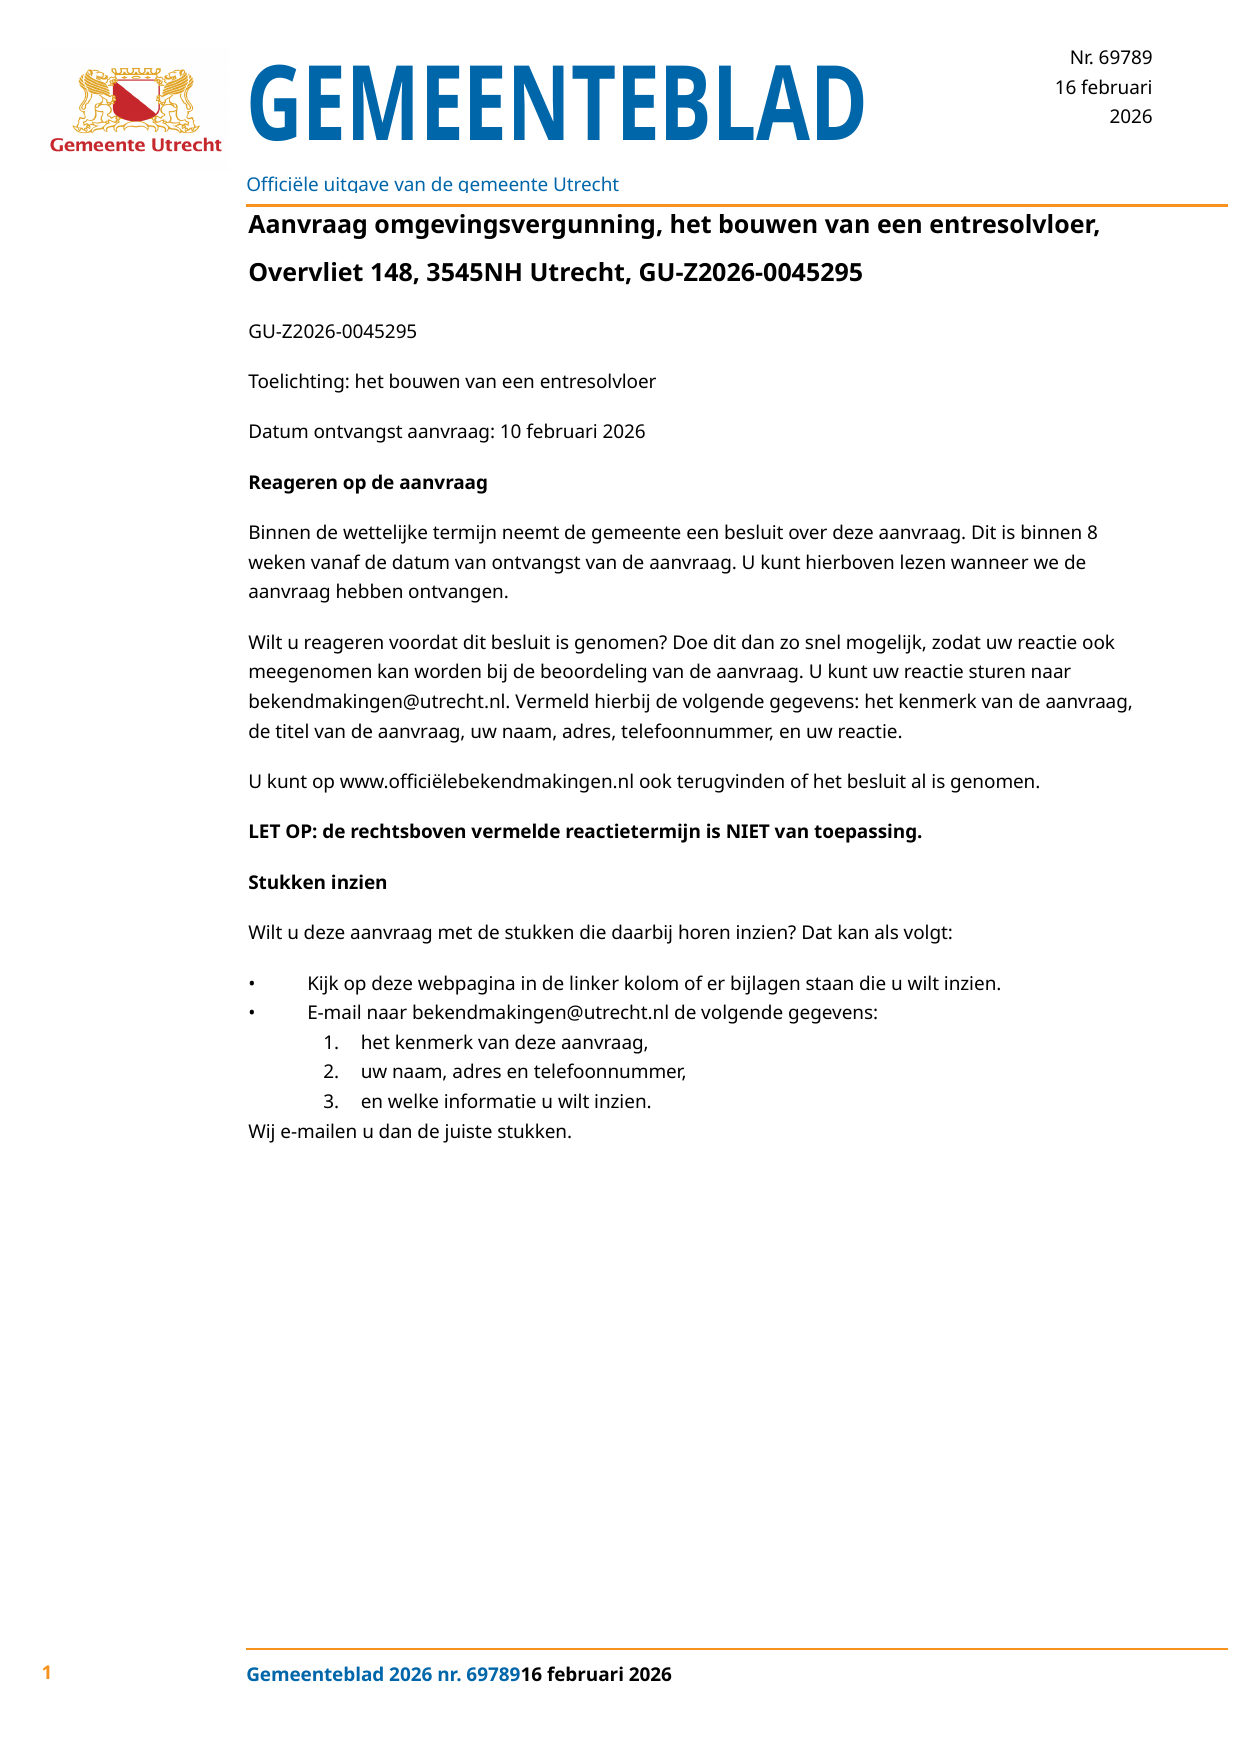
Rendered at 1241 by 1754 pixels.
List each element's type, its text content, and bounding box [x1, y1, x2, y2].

list het kenmerk van deze aanvraag, [323, 1029, 1152, 1055]
text Stukken inzien [248, 869, 1152, 895]
text Wilt u reageren voordat dit besluit is genomen? Doe dit dan zo snel mogelijk, zodat uw reactie ook meegenomen kan worden bij de beoordeling van de aanvraag. U kunt uw reactie sturen naar bekendmakingen@utrecht.nl. Vermeld hierbij de volgende gegevens: het kenmerk van de aanvraag, de titel van de aanvraag, uw naam, adres, telefoonnummer, en uw reactie. [248, 629, 1152, 744]
text GU-Z2026-0045295 [248, 318, 1152, 344]
text Datum ontvangst aanvraag: 10 februari 2026 [248, 419, 1152, 444]
text U kunt op www.officiëlebekendmakingen.nl ook terugvinden of het besluit al is genomen. [248, 768, 1152, 794]
text Toelichting: het bouwen van een entresolvloer [248, 368, 1152, 394]
text Binnen de wettelijke termijn neemt de gemeente een besluit over deze aanvraag. Dit is binnen 8 weken vanaf de datum van ontvangst van de aanvraag. U kunt hierboven lezen wanneer we de aanvraag hebben ontvangen. [248, 519, 1152, 604]
list en welke informatie u wilt inzien. [323, 1088, 1152, 1114]
text Reageren op de aanvraag [248, 469, 1152, 495]
list Kijk op deze webpagina in de linker kolom of er bijlagen staan die u wilt inzien. [248, 970, 1152, 996]
text LET OP: de rechtsboven vermelde reactietermijn is NIET van toepassing. [248, 819, 1152, 844]
list uw naam, adres en telefoonnummer, [323, 1059, 1152, 1084]
picture [41, 47, 231, 172]
text Aanvraag omgevingsvergunning, het bouwen van een entresolvloer, Overvliet 148, 3545NH Utrecht, GU-Z2026-0045295 [248, 207, 1152, 288]
text Wij e-mailen u dan de juiste stukken. [248, 1118, 1152, 1144]
list E-mail naar bekendmakingen@utrecht.nl de volgende gegevens: [248, 999, 1152, 1025]
text Wilt u deze aanvraag met de stukken die daarbij horen inzien? Dat kan als volgt: [248, 919, 1152, 945]
